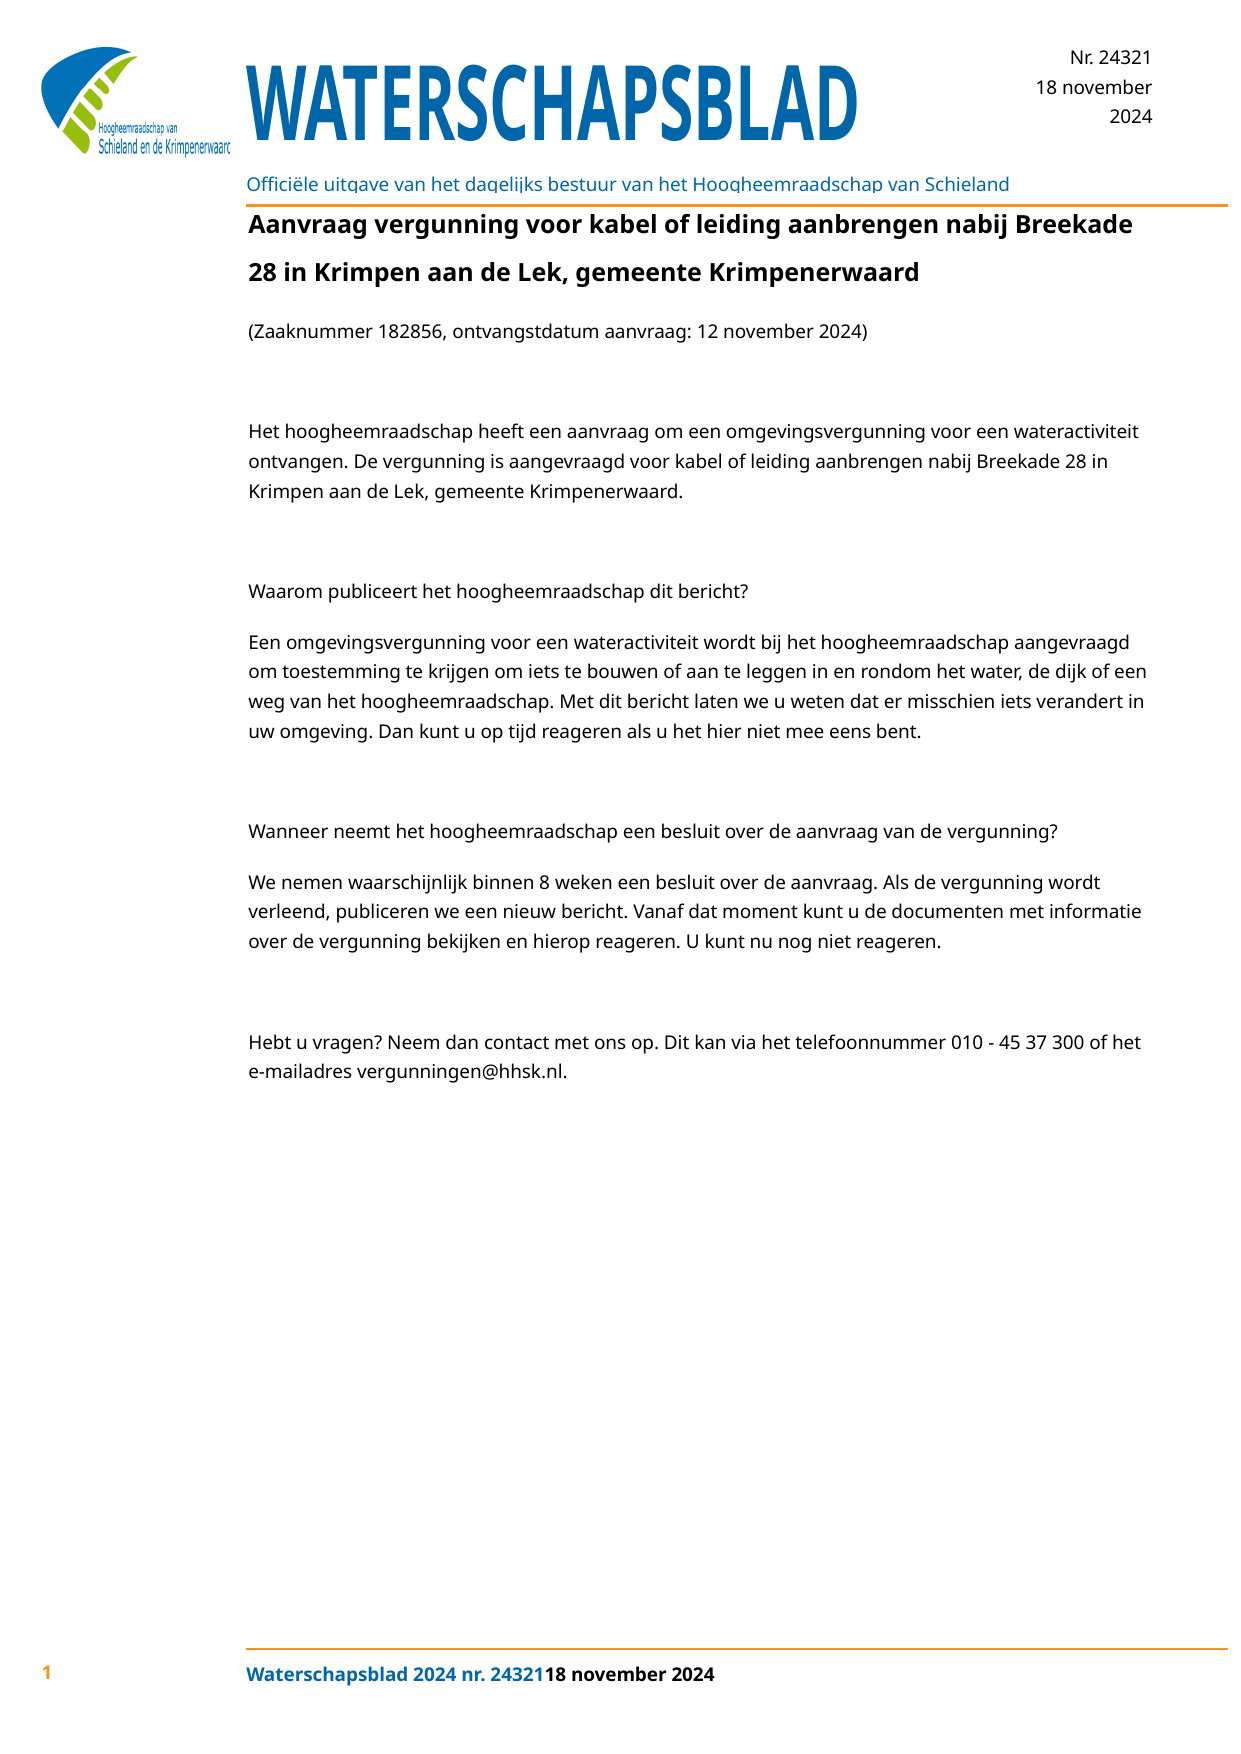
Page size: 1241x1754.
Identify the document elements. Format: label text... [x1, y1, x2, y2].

text Aanvraag vergunning voor kabel of leiding aanbrengen nabij Breekade 28 in Krimpen aan de Lek, gemeente Krimpenerwaard [248, 207, 1152, 288]
text Waarom publiceert het hoogheemraadschap dit bericht? [248, 579, 1152, 604]
text (Zaaknummer 182856, ontvangstdatum aanvraag: 12 november 2024) [248, 318, 1152, 344]
text Hebt u vragen? Neem dan contact met ons op. Dit kan via het telefoonnummer 010 - 45 37 300 of het e-mailadres vergunningen@hhsk.nl. [248, 1029, 1152, 1084]
picture [41, 47, 231, 172]
text We nemen waarschijnlijk binnen 8 weken een besluit over de aanvraag. Als de vergunning wordt verleend, publiceren we een nieuw bericht. Vanaf dat moment kunt u de documenten met informatie over de vergunning bekijken en hierop reageren. U kunt nu nog niet reageren. [248, 869, 1152, 954]
text Het hoogheemraadschap heeft een aanvraag om een omgevingsvergunning voor een wateractiviteit ontvangen. De vergunning is aangevraagd voor kabel of leiding aanbrengen nabij Breekade 28 in Krimpen aan de Lek, gemeente Krimpenerwaard. [248, 419, 1152, 504]
text Een omgevingsvergunning voor een wateractiviteit wordt bij het hoogheemraadschap aangevraagd om toestemming te krijgen om iets te bouwen of aan te leggen in en rondom het water, de dijk of een weg van het hoogheemraadschap. Met dit bericht laten we u weten dat er misschien iets verandert in uw omgeving. Dan kunt u op tijd reageren als u het hier niet mee eens bent. [248, 629, 1152, 744]
text Wanneer neemt het hoogheemraadschap een besluit over de aanvraag van de vergunning? [248, 819, 1152, 844]
